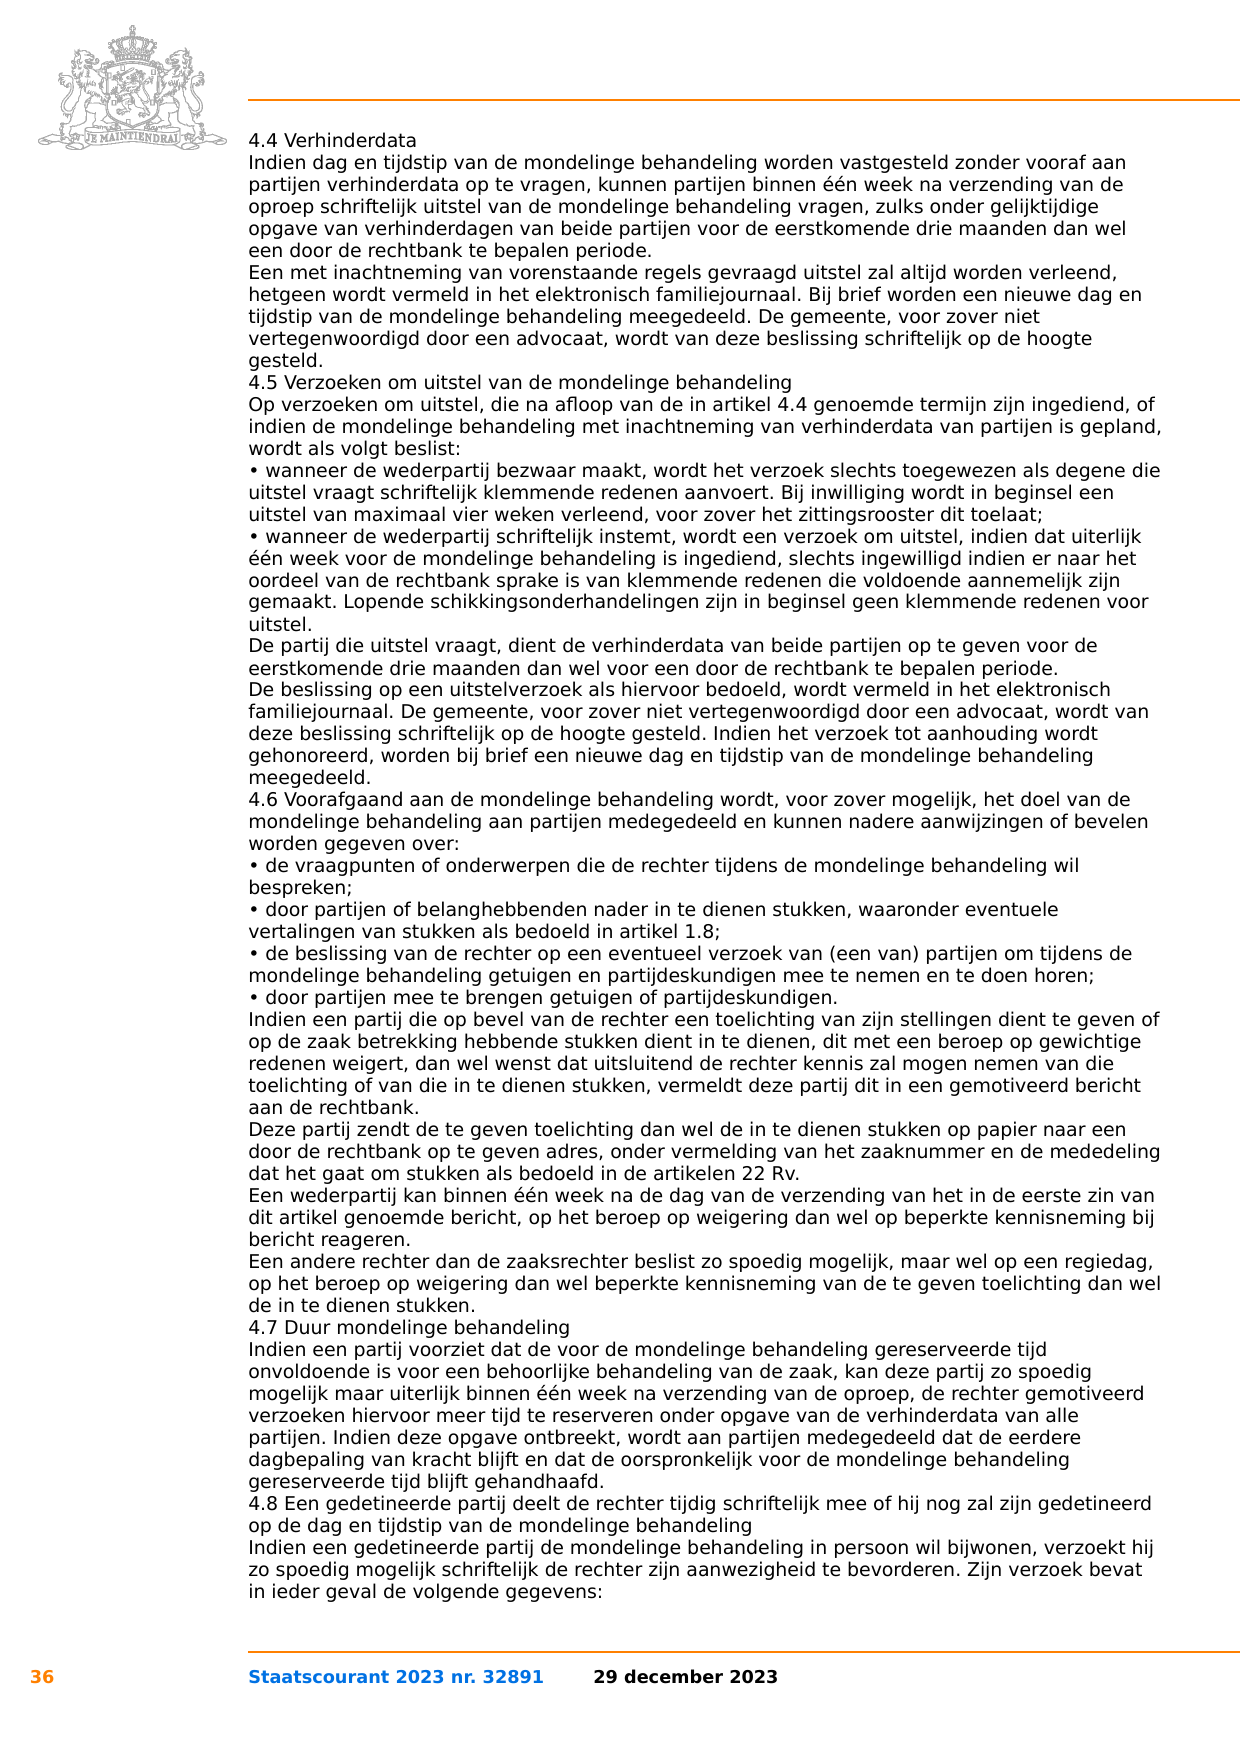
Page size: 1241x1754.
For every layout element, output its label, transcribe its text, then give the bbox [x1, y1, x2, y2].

text • de vraagpunten of onderwerpen die de rechter tijdens de mondelinge behandeling wil bespreken; [248, 855, 1163, 899]
text Deze partij zendt de te geven toelichting dan wel de in te dienen stukken op papier naar een door de rechtbank op te geven adres, onder vermelding van het zaaknummer en de mededeling dat het gaat om stukken als bedoeld in de artikelen 22 Rv. [248, 1119, 1163, 1185]
text 4.6 Voorafgaand aan de mondelinge behandeling wordt, voor zover mogelijk, het doel van de mondelinge behandeling aan partijen medegedeeld en kunnen nadere aanwijzingen of bevelen worden gegeven over: [248, 789, 1163, 855]
text Indien dag en tijdstip van de mondelinge behandeling worden vastgesteld zonder vooraf aan partijen verhinderdata op te vragen, kunnen partijen binnen één week na verzending van de oproep schriftelijk uitstel van de mondelinge behandeling vragen, zulks onder gelijktijdige opgave van verhinderdagen van beide partijen voor de eerstkomende drie maanden dan wel een door de rechtbank te bepalen periode. [248, 152, 1163, 262]
text Een met inachtneming van vorenstaande regels gevraagd uitstel zal altijd worden verleend, hetgeen wordt vermeld in het elektronisch familiejournaal. Bij brief worden een nieuwe dag en tijdstip van de mondelinge behandeling meegedeeld. De gemeente, voor zover niet vertegenwoordigd door een advocaat, wordt van deze beslissing schriftelijk op de hoogte gesteld. [248, 262, 1163, 372]
text • wanneer de wederpartij bezwaar maakt, wordt het verzoek slechts toegewezen als degene die uitstel vraagt schriftelijk klemmende redenen aanvoert. Bij inwilliging wordt in beginsel een uitstel van maximaal vier weken verleend, voor zover het zittingsrooster dit toelaat; [248, 459, 1163, 526]
text Indien een partij voorziet dat de voor de mondelinge behandeling gereserveerde tijd onvoldoende is voor een behoorlijke behandeling van de zaak, kan deze partij zo spoedig mogelijk maar uiterlijk binnen één week na verzending van de oproep, de rechter gemotiveerd verzoeken hiervoor meer tijd te reserveren onder opgave van de verhinderdata van alle partijen. Indien deze opgave ontbreekt, wordt aan partijen medegedeeld dat de eerdere dagbepaling van kracht blijft en dat de oorspronkelijk voor de mondelinge behandeling gereserveerde tijd blijft gehandhaafd. [248, 1339, 1163, 1493]
text • de beslissing van de rechter op een eventueel verzoek van (een van) partijen om tijdens de mondelinge behandeling getuigen en partijdeskundigen mee te nemen en te doen horen; [248, 943, 1163, 987]
text Indien een gedetineerde partij de mondelinge behandeling in persoon wil bijwonen, verzoekt hij zo spoedig mogelijk schriftelijk de rechter zijn aanwezigheid te bevorderen. Zijn verzoek bevat in ieder geval de volgende gegevens: [248, 1537, 1163, 1602]
text De beslissing op een uitstelverzoek als hiervoor bedoeld, wordt vermeld in het elektronisch familiejournaal. De gemeente, voor zover niet vertegenwoordigd door een advocaat, wordt van deze beslissing schriftelijk op de hoogte gesteld. Indien het verzoek tot aanhouding wordt gehonoreerd, worden bij brief een nieuwe dag en tijdstip van de mondelinge behandeling meegedeeld. [248, 679, 1163, 789]
text De partij die uitstel vraagt, dient de verhinderdata van beide partijen op te geven voor de eerstkomende drie maanden dan wel voor een door de rechtbank te bepalen periode. [248, 635, 1163, 679]
text Een andere rechter dan de zaaksrechter beslist zo spoedig mogelijk, maar wel op een regiedag, op het beroep op weigering dan wel beperkte kennisneming van de te geven toelichting dan wel de in te dienen stukken. [248, 1251, 1163, 1317]
text • door partijen of belanghebbenden nader in te dienen stukken, waaronder eventuele vertalingen van stukken als bedoeld in artikel 1.8; [248, 899, 1163, 943]
text 4.8 Een gedetineerde partij deelt de rechter tijdig schriftelijk mee of hij nog zal zijn gedetineerd op de dag en tijdstip van de mondelinge behandeling [248, 1493, 1163, 1537]
text Een wederpartij kan binnen één week na de dag van de verzending van het in de eerste zin van dit artikel genoemde bericht, op het beroep op weigering dan wel op beperkte kennisneming bij bericht reageren. [248, 1185, 1163, 1251]
text 4.7 Duur mondelinge behandeling [248, 1317, 1163, 1339]
text Indien een partij die op bevel van de rechter een toelichting van zijn stellingen dient te geven of op de zaak betrekking hebbende stukken dient in te dienen, dit met een beroep op gewichtige redenen weigert, dan wel wenst dat uitsluitend de rechter kennis zal mogen nemen van die toelichting of van die in te dienen stukken, vermeldt deze partij dit in een gemotiveerd bericht aan de rechtbank. [248, 1009, 1163, 1119]
picture [38, 25, 227, 150]
text 4.4 Verhinderdata [248, 130, 1163, 152]
text • door partijen mee te brengen getuigen of partijdeskundigen. [248, 987, 1163, 1009]
text • wanneer de wederpartij schriftelijk instemt, wordt een verzoek om uitstel, indien dat uiterlijk één week voor de mondelinge behandeling is ingediend, slechts ingewilligd indien er naar het oordeel van de rechtbank sprake is van klemmende redenen die voldoende aannemelijk zijn gemaakt. Lopende schikkingsonderhandelingen zijn in beginsel geen klemmende redenen voor uitstel. [248, 526, 1163, 635]
text 4.5 Verzoeken om uitstel van de mondelinge behandeling [248, 372, 1163, 394]
text Op verzoeken om uitstel, die na afloop van de in artikel 4.4 genoemde termijn zijn ingediend, of indien de mondelinge behandeling met inachtneming van verhinderdata van partijen is gepland, wordt als volgt beslist: [248, 394, 1163, 459]
